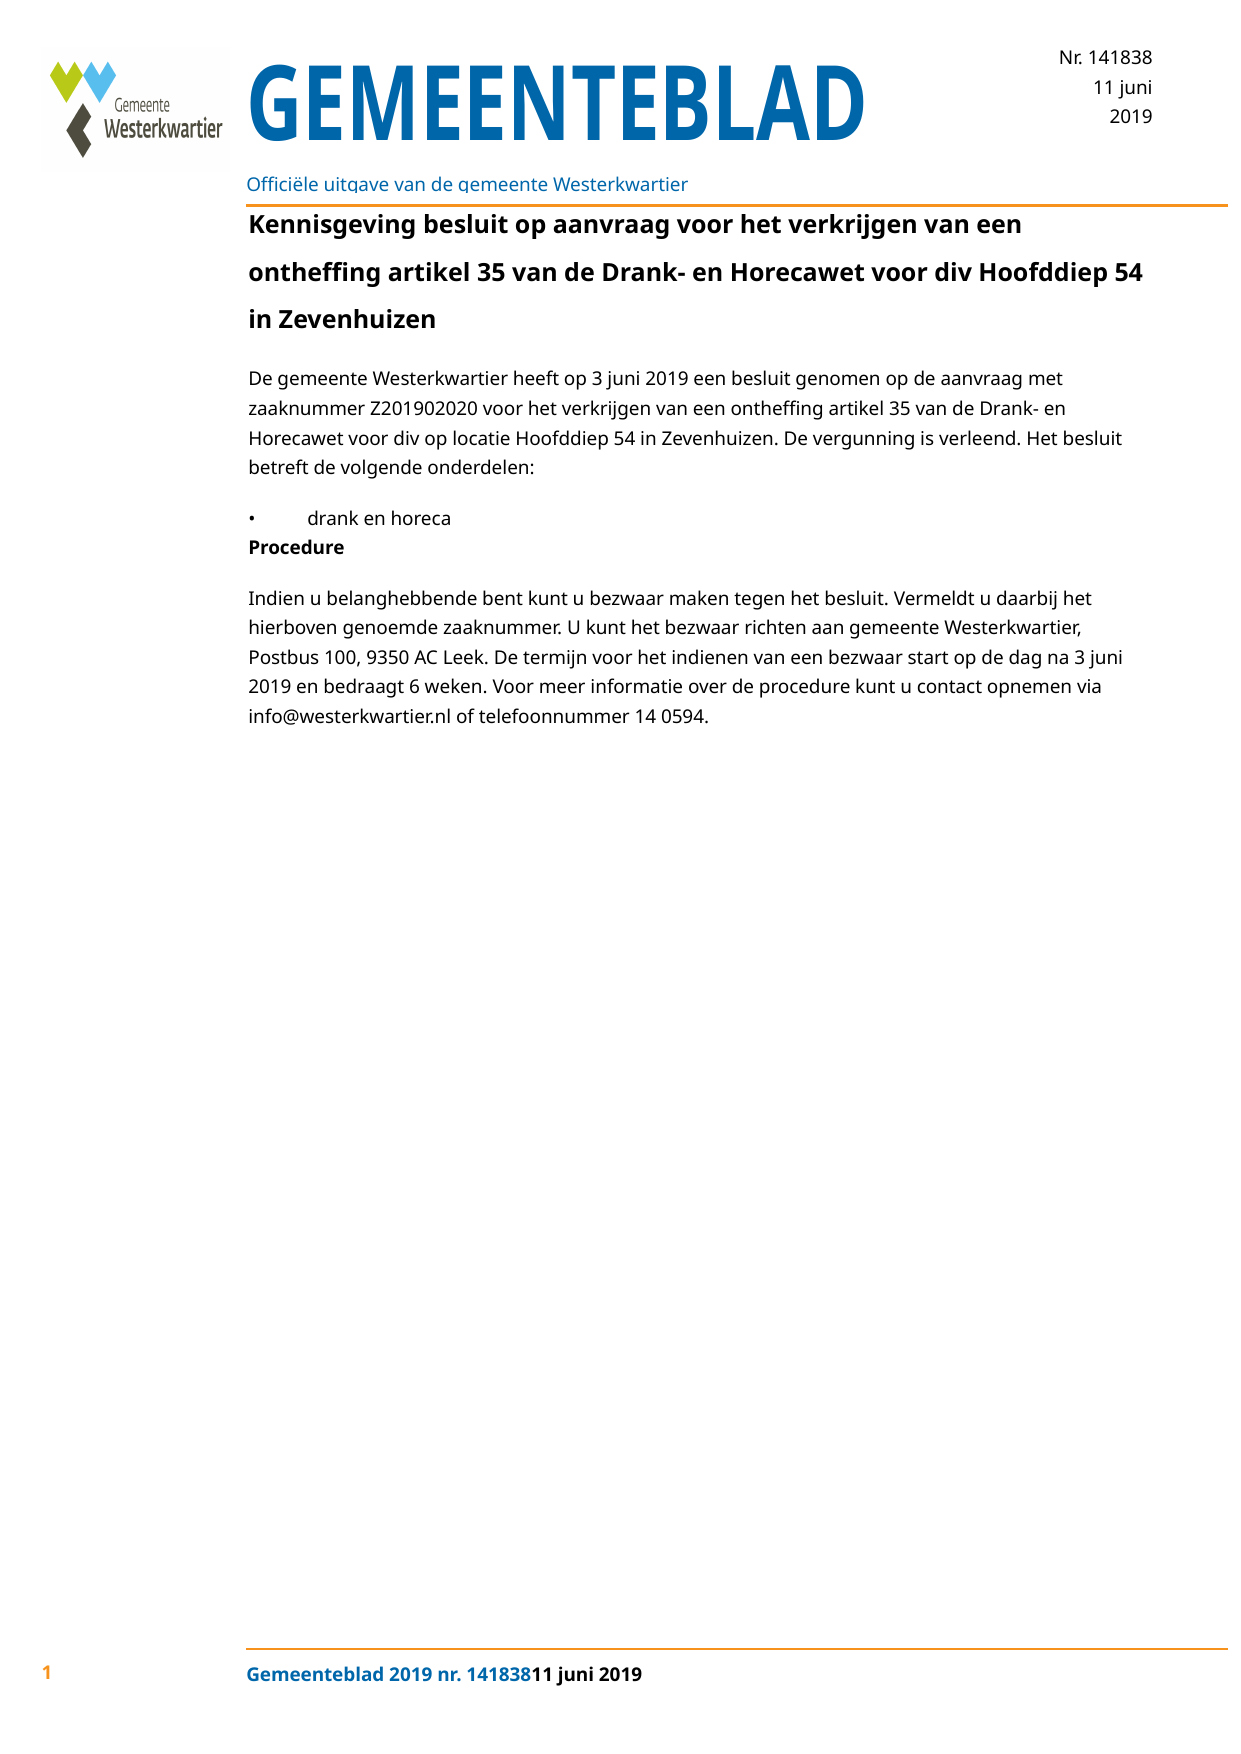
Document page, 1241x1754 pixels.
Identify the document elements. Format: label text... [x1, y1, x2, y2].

text De gemeente Westerkwartier heeft op 3 juni 2019 een besluit genomen op de aanvraag met zaaknummer Z201902020 voor het verkrijgen van een ontheffing artikel 35 van de Drank- en Horecawet voor div op locatie Hoofddiep 54 in Zevenhuizen. De vergunning is verleend. Het besluit betreft de volgende onderdelen: [248, 366, 1152, 480]
text Indien u belanghebbende bent kunt u bezwaar maken tegen het besluit. Vermeldt u daarbij het hierboven genoemde zaaknummer. U kunt het bezwaar richten aan gemeente Westerkwartier, Postbus 100, 9350 AC Leek. De termijn voor het indienen van een bezwaar start op de dag na 3 juni 2019 en bedraagt 6 weken. Voor meer informatie over de procedure kunt u contact opnemen via info@westerkwartier.nl of telefoonnummer 14 0594. [248, 585, 1152, 729]
picture [41, 47, 231, 172]
text Procedure [248, 534, 1152, 560]
text Kennisgeving besluit op aanvraag voor het verkrijgen van een ontheffing artikel 35 van de Drank- en Horecawet voor div Hoofddiep 54 in Zevenhuizen [248, 207, 1152, 336]
list drank en horeca [248, 505, 1152, 530]
